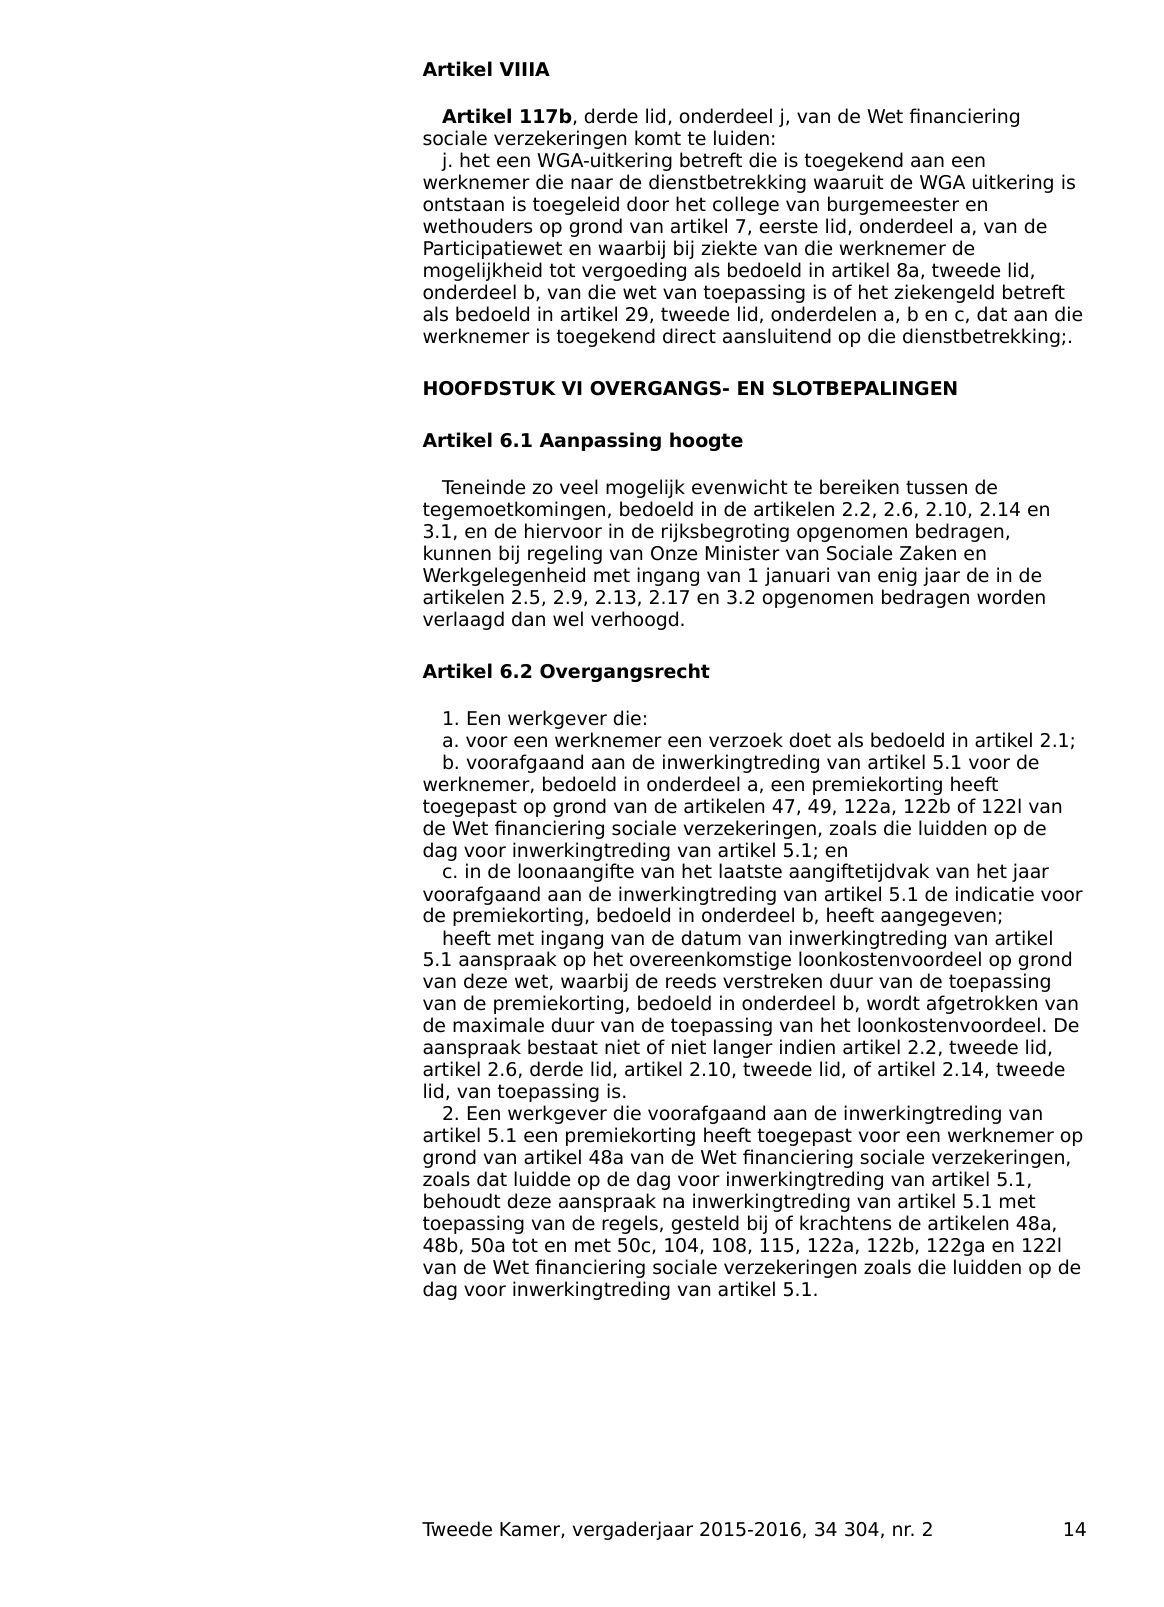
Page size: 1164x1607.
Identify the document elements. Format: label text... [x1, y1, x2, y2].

text 1. Een werkgever die: [422, 708, 1087, 729]
text heeft met ingang van de datum van inwerkingtreding van artikel 5.1 aanspraak op het overeenkomstige loonkostenvoordeel op grond van deze wet, waarbij de reeds verstreken duur van de toepassing van de premiekorting, bedoeld in onderdeel b, wordt afgetrokken van de maximale duur van de toepassing van het loonkostenvoordeel. De aanspraak bestaat niet of niet langer indien artikel 2.2, tweede lid, artikel 2.6, derde lid, artikel 2.10, tweede lid, of artikel 2.14, tweede lid, van toepassing is. [422, 927, 1087, 1103]
text Teneinde zo veel mogelijk evenwicht te bereiken tussen de tegemoetkomingen, bedoeld in de artikelen 2.2, 2.6, 2.10, 2.14 en 3.1, en de hiervoor in de rijksbegroting opgenomen bedragen, kunnen bij regeling van Onze Minister van Sociale Zaken en Werkgelegenheid met ingang van 1 januari van enig jaar de in de artikelen 2.5, 2.9, 2.13, 2.17 en 3.2 opgenomen bedragen worden verlaagd dan wel verhoogd. [422, 477, 1087, 631]
subtitle Artikel 6.1 Aanpassing hoogte [422, 430, 1087, 452]
subtitle Artikel VIIIA [422, 59, 1087, 81]
text a. voor een werknemer een verzoek doet als bedoeld in artikel 2.1; [422, 729, 1087, 752]
text c. in de loonaangifte van het laatste aangiftetijdvak van het jaar voorafgaand aan de inwerkingtreding van artikel 5.1 de indicatie voor de premiekorting, bedoeld in onderdeel b, heeft aangegeven; [422, 861, 1087, 927]
text b. voorafgaand aan de inwerkingtreding van artikel 5.1 voor de werknemer, bedoeld in onderdeel a, een premiekorting heeft toegepast op grond van de artikelen 47, 49, 122a, 122b of 122l van de Wet financiering sociale verzekeringen, zoals die luidden op de dag voor inwerkingtreding van artikel 5.1; en [422, 752, 1087, 861]
subtitle Artikel 6.2 Overgangsrecht [422, 661, 1087, 683]
text j. het een WGA-uitkering betreft die is toegekend aan een werknemer die naar de dienstbetrekking waaruit de WGA uitkering is ontstaan is toegeleid door het college van burgemeester en wethouders op grond van artikel 7, eerste lid, onderdeel a, van de Participatiewet en waarbij bij ziekte van die werknemer de mogelijkheid tot vergoeding als bedoeld in artikel 8a, tweede lid, onderdeel b, van die wet van toepassing is of het ziekengeld betreft als bedoeld in artikel 29, tweede lid, onderdelen a, b en c, dat aan die werknemer is toegekend direct aansluitend op die dienstbetrekking;. [422, 150, 1087, 348]
text 2. Een werkgever die voorafgaand aan de inwerkingtreding van artikel 5.1 een premiekorting heeft toegepast voor een werknemer op grond van artikel 48a van de Wet financiering sociale verzekeringen, zoals dat luidde op de dag voor inwerkingtreding van artikel 5.1, behoudt deze aanspraak na inwerkingtreding van artikel 5.1 met toepassing van de regels, gesteld bij of krachtens de artikelen 48a, 48b, 50a tot en met 50c, 104, 108, 115, 122a, 122b, 122ga en 122l van de Wet financiering sociale verzekeringen zoals die luidden op de dag voor inwerkingtreding van artikel 5.1. [422, 1103, 1087, 1301]
subtitle HOOFDSTUK VI OVERGANGS- EN SLOTBEPALINGEN [422, 378, 1087, 400]
text Artikel 117b, derde lid, onderdeel j, van de Wet financiering sociale verzekeringen komt te luiden: [422, 106, 1087, 150]
